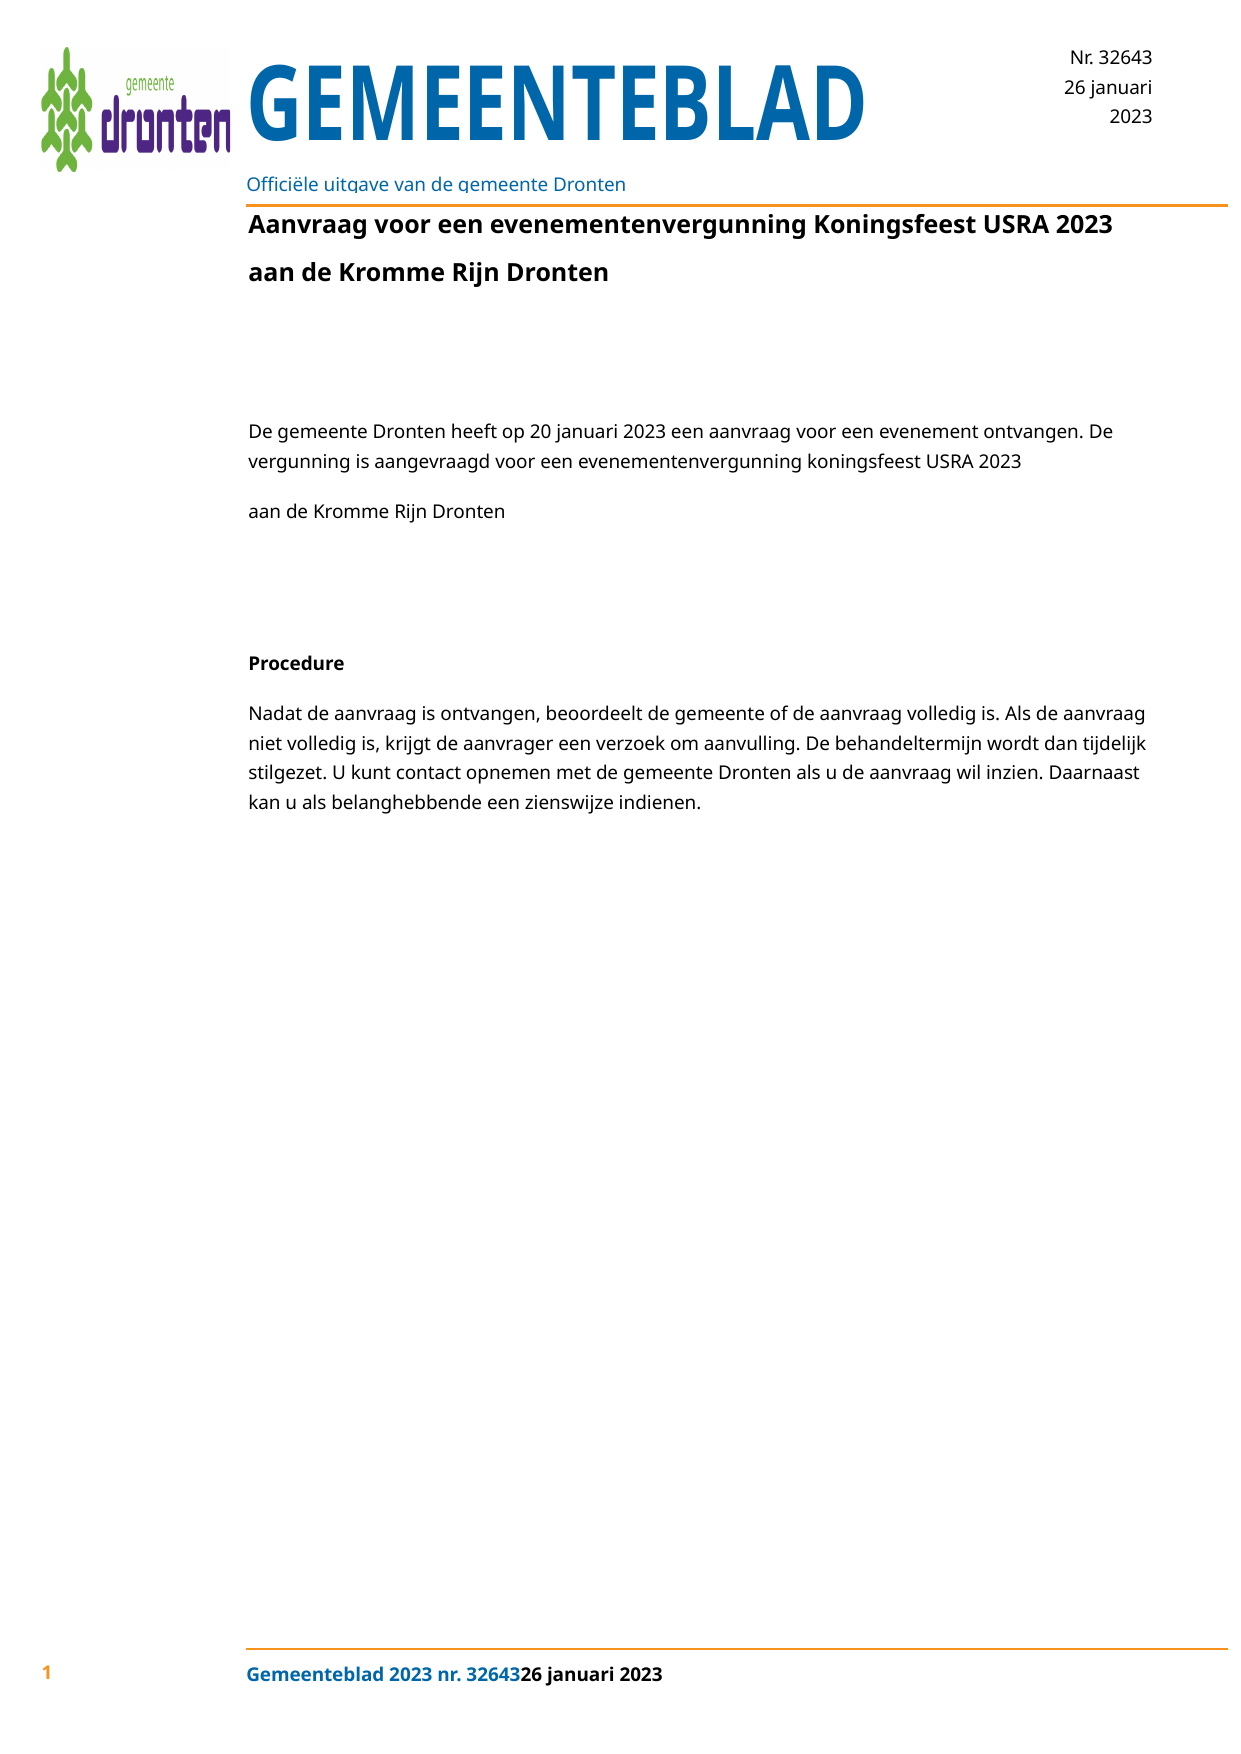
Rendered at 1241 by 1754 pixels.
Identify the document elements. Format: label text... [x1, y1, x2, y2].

text Nadat de aanvraag is ontvangen, beoordeelt de gemeente of de aanvraag volledig is. Als de aanvraag niet volledig is, krijgt de aanvrager een verzoek om aanvulling. De behandeltermijn wordt dan tijdelijk stilgezet. U kunt contact opnemen met de gemeente Dronten als u de aanvraag wil inzien. Daarnaast kan u als belanghebbende een zienswijze indienen. [248, 700, 1152, 815]
picture [41, 47, 231, 172]
text De gemeente Dronten heeft op 20 januari 2023 een aanvraag voor een evenement ontvangen. De vergunning is aangevraagd voor een evenementenvergunning koningsfeest USRA 2023 [248, 419, 1152, 474]
text Aanvraag voor een evenementenvergunning Koningsfeest USRA 2023 aan de Kromme Rijn Dronten [248, 207, 1152, 288]
text aan de Kromme Rijn Dronten [248, 499, 1152, 524]
text Procedure [248, 650, 1152, 676]
